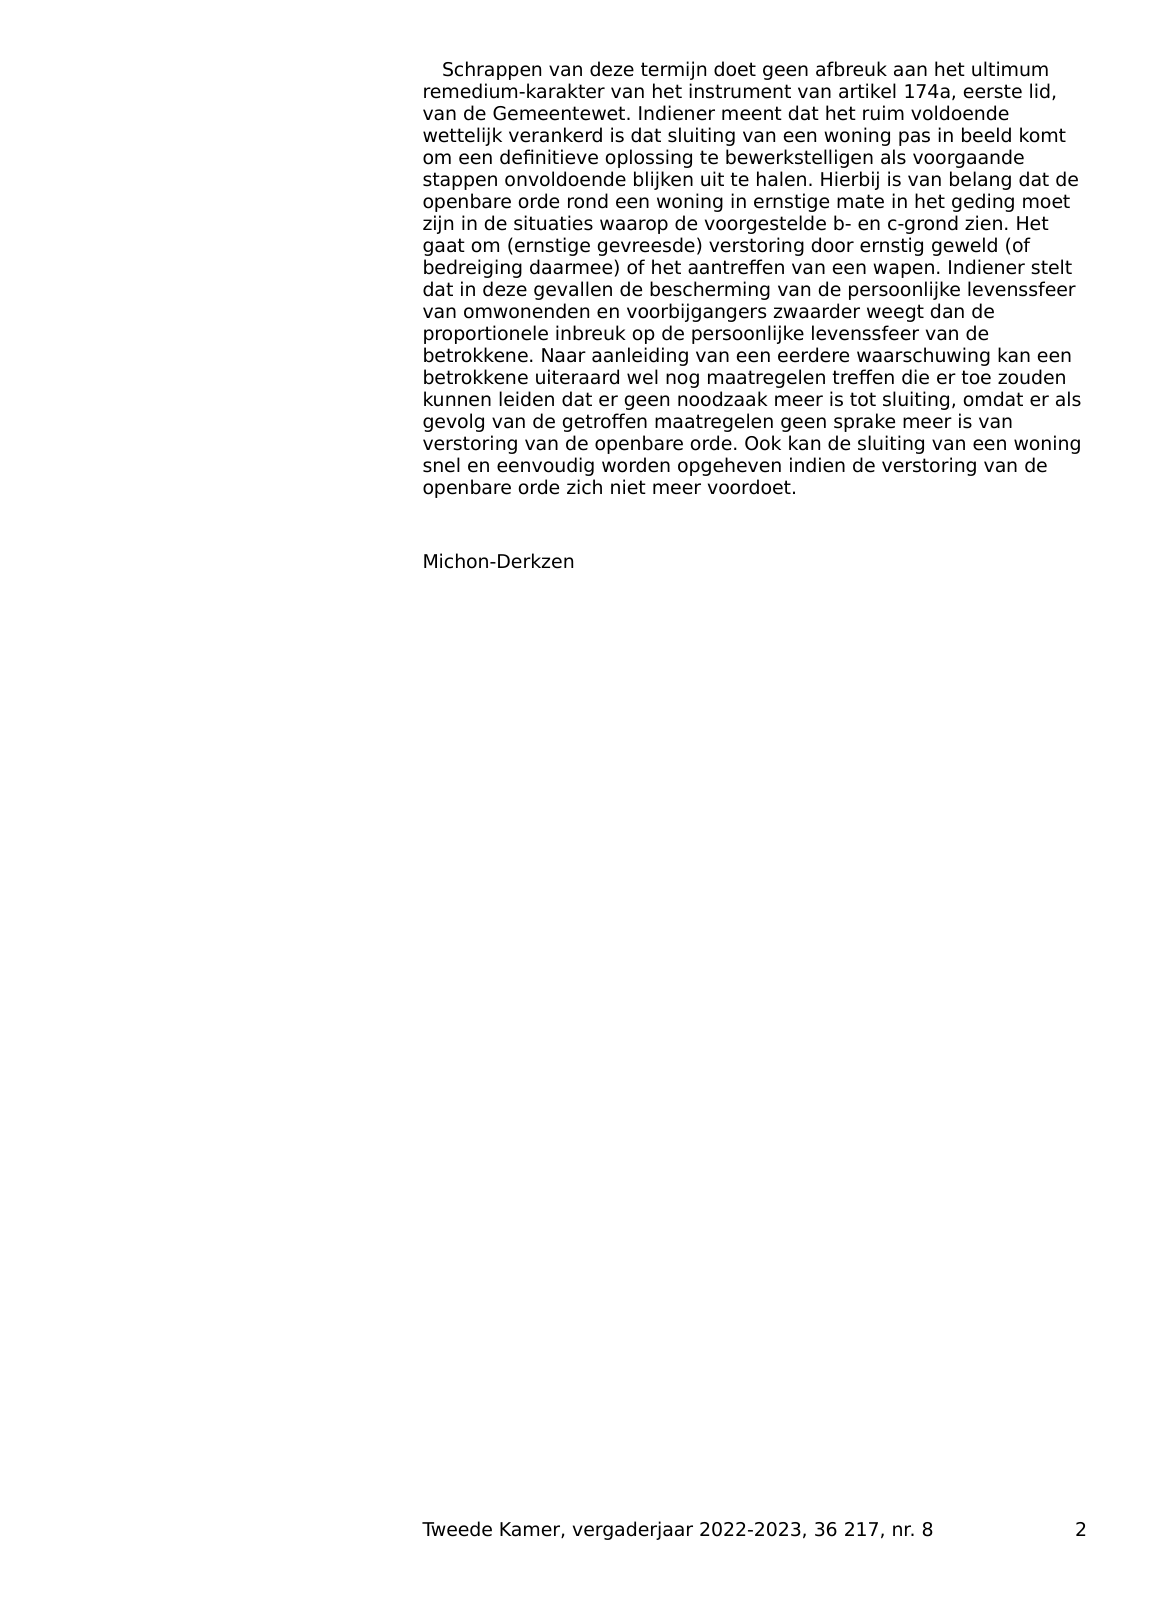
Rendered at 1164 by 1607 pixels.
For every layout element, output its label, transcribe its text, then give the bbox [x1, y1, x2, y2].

text Michon-Derkzen [422, 529, 1087, 573]
text Schrappen van deze termijn doet geen afbreuk aan het ultimum remedium-karakter van het instrument van artikel 174a, eerste lid, van de Gemeentewet. Indiener meent dat het ruim voldoende wettelijk verankerd is dat sluiting van een woning pas in beeld komt om een definitieve oplossing te bewerkstelligen als voorgaande stappen onvoldoende blijken uit te halen. Hierbij is van belang dat de openbare orde rond een woning in ernstige mate in het geding moet zijn in de situaties waarop de voorgestelde b- en c-grond zien. Het gaat om (ernstige gevreesde) verstoring door ernstig geweld (of bedreiging daarmee) of het aantreffen van een wapen. Indiener stelt dat in deze gevallen de bescherming van de persoonlijke levenssfeer van omwonenden en voorbijgangers zwaarder weegt dan de proportionele inbreuk op de persoonlijke levenssfeer van de betrokkene. Naar aanleiding van een eerdere waarschuwing kan een betrokkene uiteraard wel nog maatregelen treffen die er toe zouden kunnen leiden dat er geen noodzaak meer is tot sluiting, omdat er als gevolg van de getroffen maatregelen geen sprake meer is van verstoring van de openbare orde. Ook kan de sluiting van een woning snel en eenvoudig worden opgeheven indien de verstoring van de openbare orde zich niet meer voordoet. [422, 59, 1087, 499]
